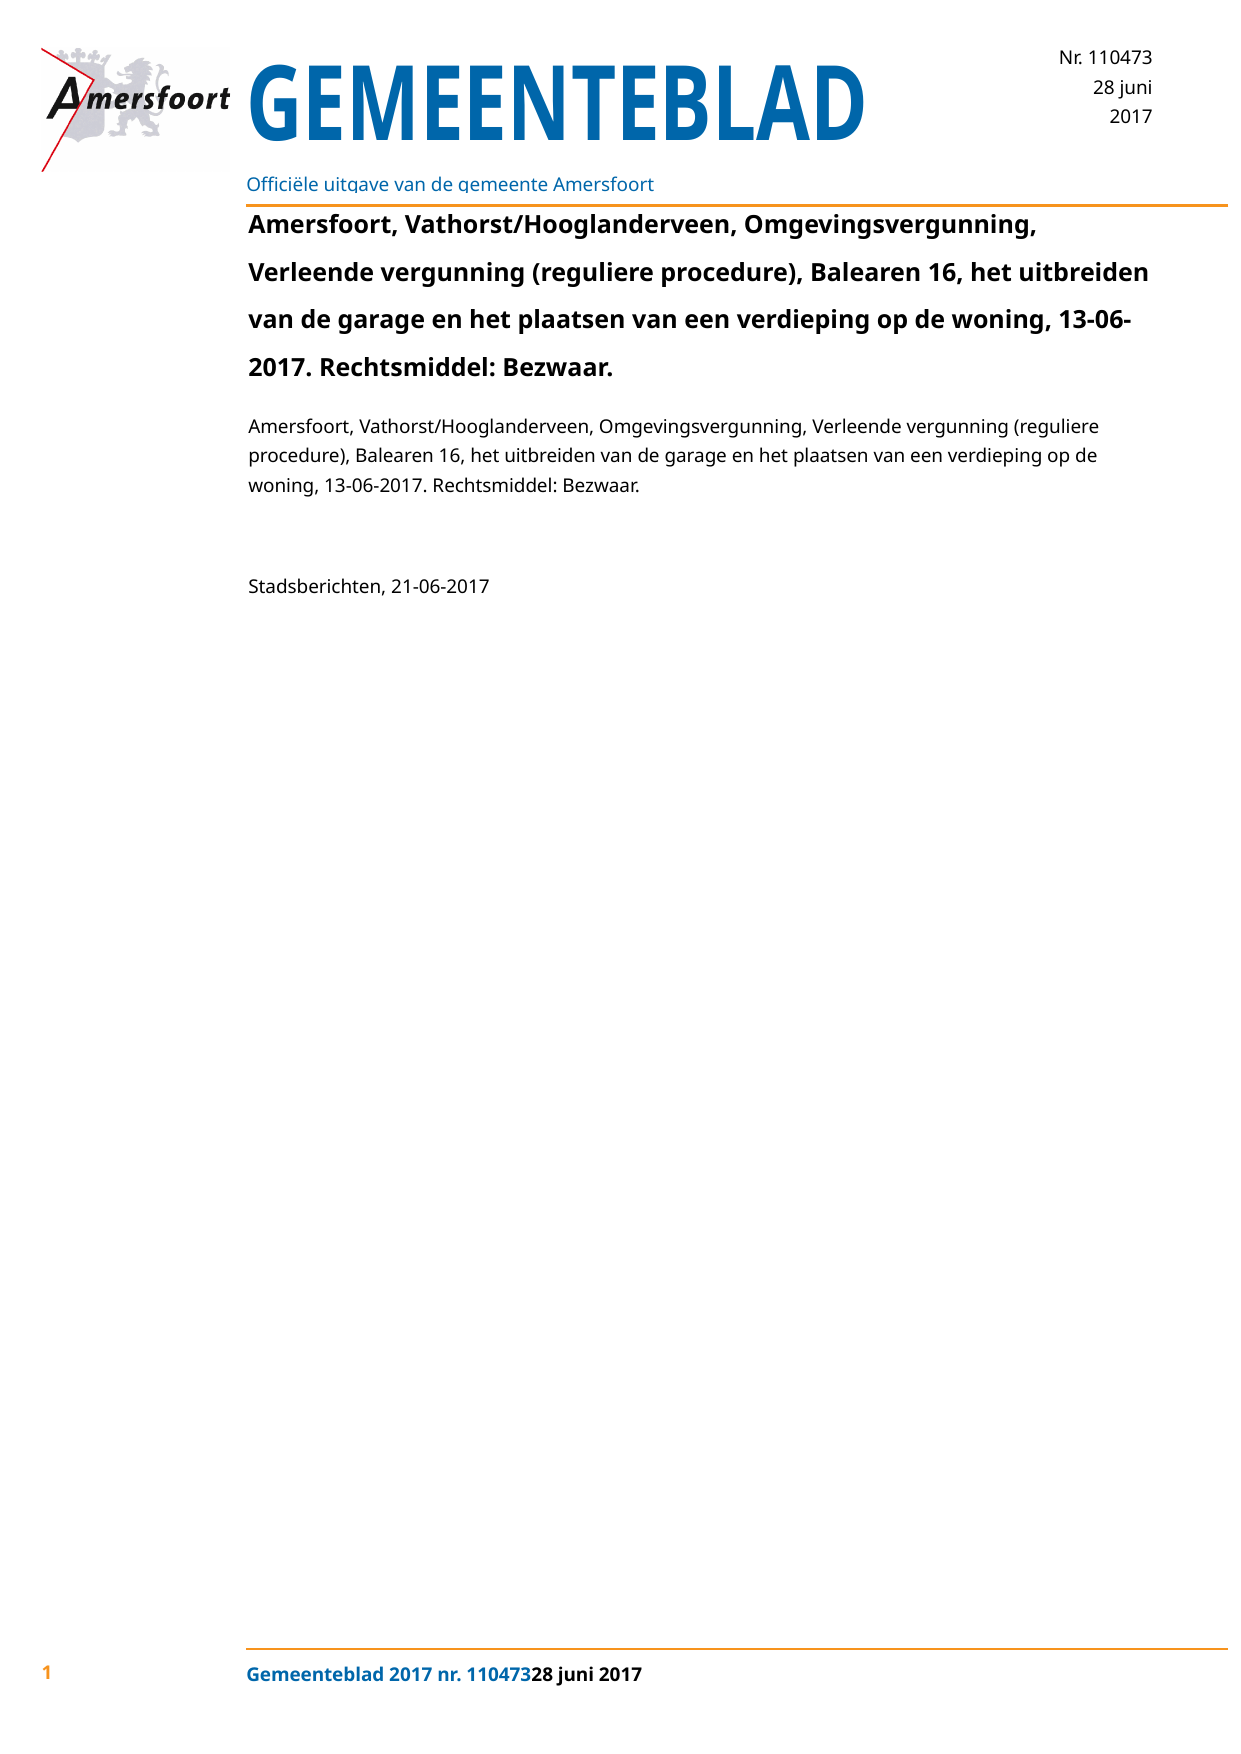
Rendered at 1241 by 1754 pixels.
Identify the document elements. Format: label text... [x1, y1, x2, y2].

picture [41, 47, 231, 172]
text Stadsberichten, 21-06-2017 [248, 573, 1152, 599]
text Amersfoort, Vathorst/Hooglanderveen, Omgevingsvergunning, Verleende vergunning (reguliere procedure), Balearen 16, het uitbreiden van de garage en het plaatsen van een verdieping op de woning, 13-06-2017. Rechtsmiddel: Bezwaar. [248, 413, 1152, 498]
text Amersfoort, Vathorst/Hooglanderveen, Omgevingsvergunning, Verleende vergunning (reguliere procedure), Balearen 16, het uitbreiden van de garage en het plaatsen van een verdieping op de woning, 13-06-2017. Rechtsmiddel: Bezwaar. [248, 207, 1152, 384]
